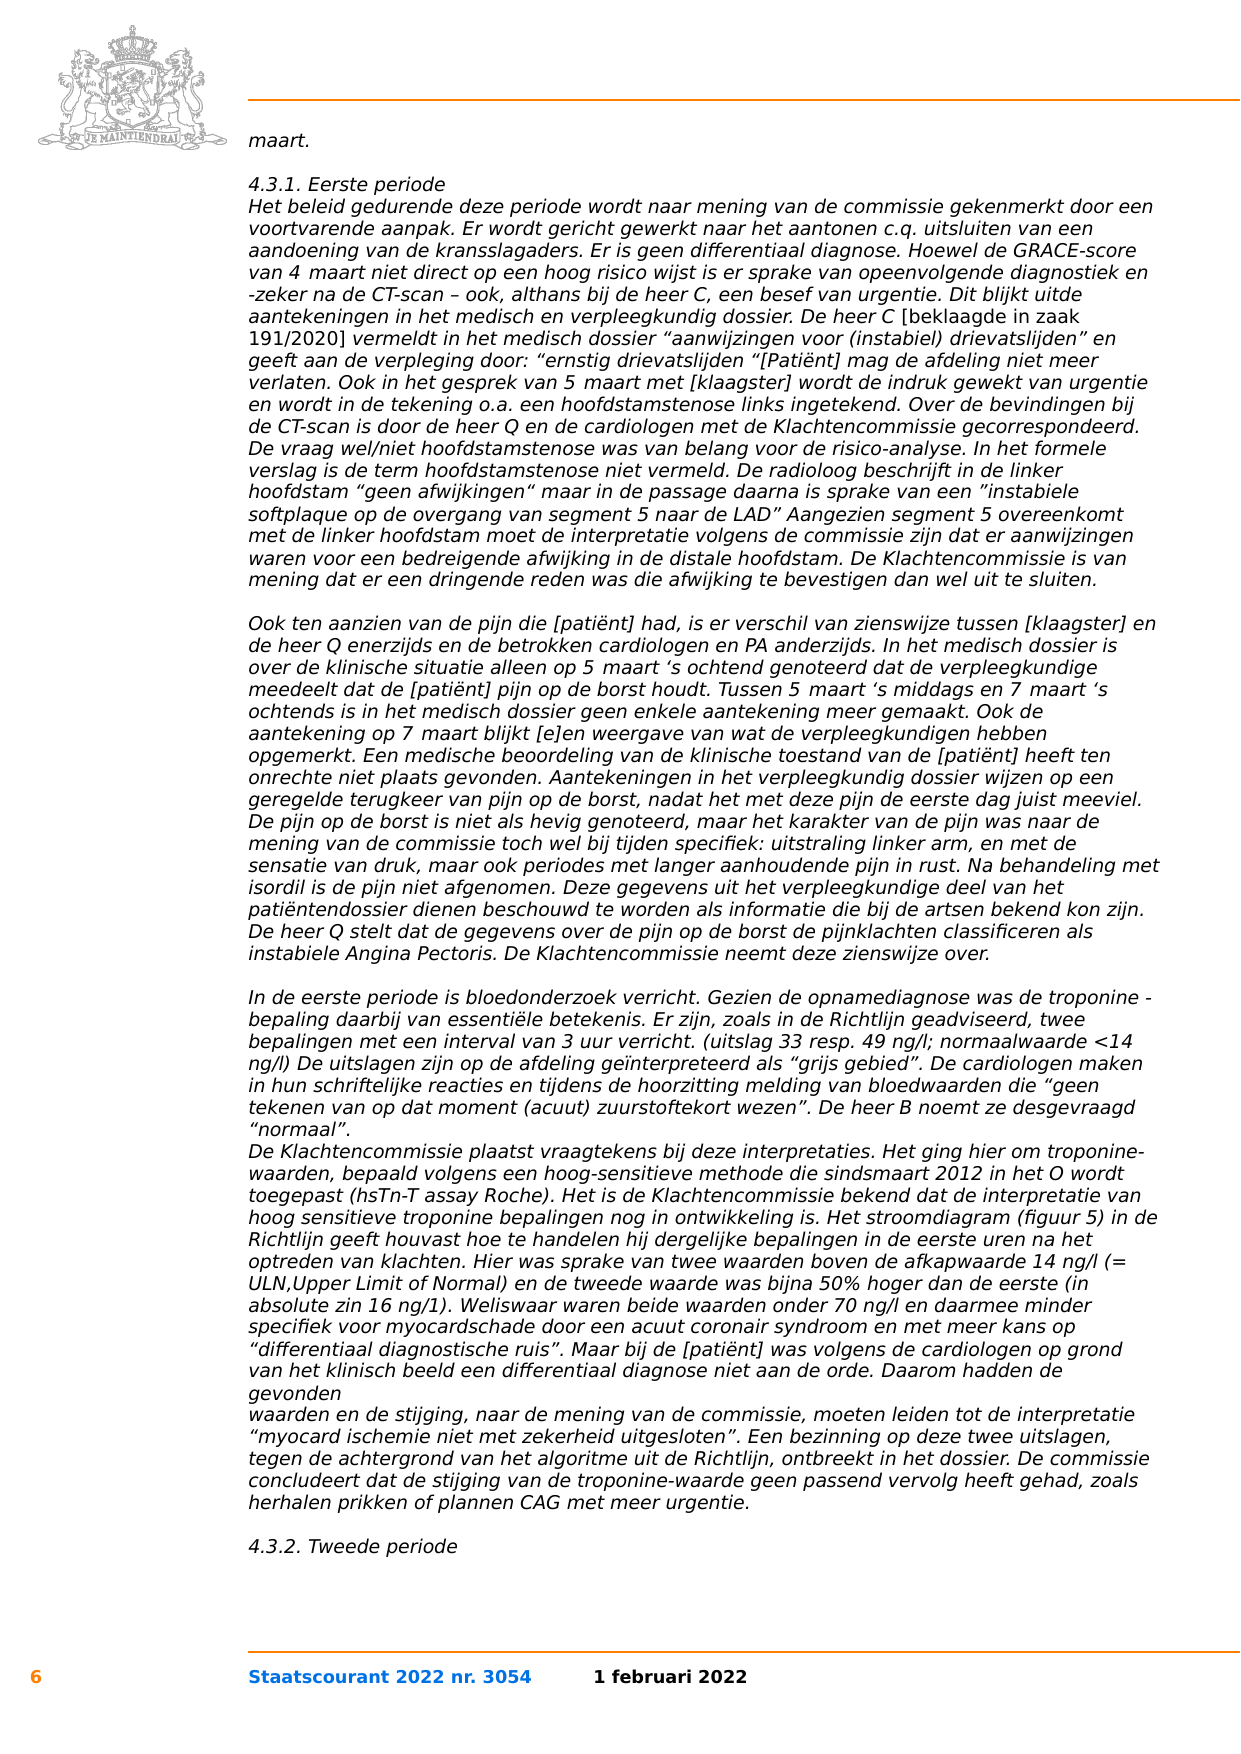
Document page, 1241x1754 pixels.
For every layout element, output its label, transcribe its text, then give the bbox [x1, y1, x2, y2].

text Het beleid gedurende deze periode wordt naar mening van de commissie gekenmerkt door een voortvarende aanpak. Er wordt gericht gewerkt naar het aantonen c.q. uitsluiten van een aandoening van de kransslagaders. Er is geen differentiaal diagnose. Hoewel de GRACE-score van 4 maart niet direct op een hoog risico wijst is er sprake van opeenvolgende diagnostiek en -zeker na de CT-scan – ook, althans bij de heer C, een besef van urgentie. Dit blijkt uitde aantekeningen in het medisch en verpleegkundig dossier. De heer C [beklaagde in zaak 191/2020] vermeldt in het medisch dossier “aanwijzingen voor (instabiel) drievatslijden” en geeft aan de verpleging door: “ernstig drievatslijden “[Patiënt] mag de afdeling niet meer verlaten. Ook in het gesprek van 5 maart met [klaagster] wordt de indruk gewekt van urgentie en wordt in de tekening o.a. een hoofdstamstenose links ingetekend. Over de bevindingen bij de CT-scan is door de heer Q en de cardiologen met de Klachtencommissie gecorrespondeerd. De vraag wel/niet hoofdstamstenose was van belang voor de risico-analyse. In het formele verslag is de term hoofdstamstenose niet vermeld. De radioloog beschrijft in de linker hoofdstam “geen afwijkingen“ maar in de passage daarna is sprake van een ”instabiele softplaque op de overgang van segment 5 naar de LAD” Aangezien segment 5 overeenkomt met de linker hoofdstam moet de interpretatie volgens de commissie zijn dat er aanwijzingen waren voor een bedreigende afwijking in de distale hoofdstam. De Klachtencommissie is van mening dat er een dringende reden was die afwijking te bevestigen dan wel uit te sluiten. [248, 196, 1163, 591]
picture [38, 25, 227, 150]
text waarden en de stijging, naar de mening van de commissie, moeten leiden tot de interpretatie “myocard ischemie niet met zekerheid uitgesloten”. Een bezinning op deze twee uitslagen, tegen de achtergrond van het algoritme uit de Richtlijn, ontbreekt in het dossier. De commissie concludeert dat de stijging van de troponine-waarde geen passend vervolg heeft gehad, zoals herhalen prikken of plannen CAG met meer urgentie. [248, 1404, 1163, 1514]
text maart. [248, 130, 1163, 152]
text 4.3.2. Tweede periode [248, 1536, 1163, 1558]
text De Klachtencommissie plaatst vraagtekens bij deze interpretaties. Het ging hier om troponine-waarden, bepaald volgens een hoog-sensitieve methode die sindsmaart 2012 in het O wordt toegepast (hsTn-T assay Roche). Het is de Klachtencommissie bekend dat de interpretatie van hoog sensitieve troponine bepalingen nog in ontwikkeling is. Het stroomdiagram (figuur 5) in de Richtlijn geeft houvast hoe te handelen hij dergelijke bepalingen in de eerste uren na het optreden van klachten. Hier was sprake van twee waarden boven de afkapwaarde 14 ng/l (= ULN,Upper Limit of Normal) en de tweede waarde was bijna 50% hoger dan de eerste (in absolute zin 16 ng/1). Weliswaar waren beide waarden onder 70 ng/l en daarmee minder specifiek voor myocardschade door een acuut coronair syndroom en met meer kans op “differentiaal diagnostische ruis”. Maar bij de [patiënt] was volgens de cardiologen op grond van het klinisch beeld een differentiaal diagnose niet aan de orde. Daarom hadden de gevonden [248, 1141, 1163, 1404]
text Ook ten aanzien van de pijn die [patiënt] had, is er verschil van zienswijze tussen [klaagster] en de heer Q enerzijds en de betrokken cardiologen en PA anderzijds. In het medisch dossier is over de klinische situatie alleen op 5 maart ‘s ochtend genoteerd dat de verpleegkundige meedeelt dat de [patiënt] pijn op de borst houdt. Tussen 5 maart ‘s middags en 7 maart ‘s ochtends is in het medisch dossier geen enkele aantekening meer gemaakt. Ook de aantekening op 7 maart blijkt [e]en weergave van wat de verpleegkundigen hebben opgemerkt. Een medische beoordeling van de klinische toestand van de [patiënt] heeft ten onrechte niet plaats gevonden. Aantekeningen in het verpleegkundig dossier wijzen op een geregelde terugkeer van pijn op de borst, nadat het met deze pijn de eerste dag juist meeviel. De pijn op de borst is niet als hevig genoteerd, maar het karakter van de pijn was naar de mening van de commissie toch wel bij tijden specifiek: uitstraling linker arm, en met de sensatie van druk, maar ook periodes met langer aanhoudende pijn in rust. Na behandeling met isordil is de pijn niet afgenomen. Deze gegevens uit het verpleegkundige deel van het patiëntendossier dienen beschouwd te worden als informatie die bij de artsen bekend kon zijn. De heer Q stelt dat de gegevens over de pijn op de borst de pijnklachten classificeren als instabiele Angina Pectoris. De Klachtencommissie neemt deze zienswijze over. [248, 613, 1163, 965]
text 4.3.1. Eerste periode [248, 174, 1163, 196]
text In de eerste periode is bloedonderzoek verricht. Gezien de opnamediagnose was de troponine -bepaling daarbij van essentiële betekenis. Er zijn, zoals in de Richtlijn geadviseerd, twee bepalingen met een interval van 3 uur verricht. (uitslag 33 resp. 49 ng/l; normaalwaarde <14 ng/l) De uitslagen zijn op de afdeling geïnterpreteerd als “grijs gebied”. De cardiologen maken in hun schriftelijke reacties en tijdens de hoorzitting melding van bloedwaarden die “geen tekenen van op dat moment (acuut) zuurstoftekort wezen”. De heer B noemt ze desgevraagd “normaal”. [248, 987, 1163, 1141]
